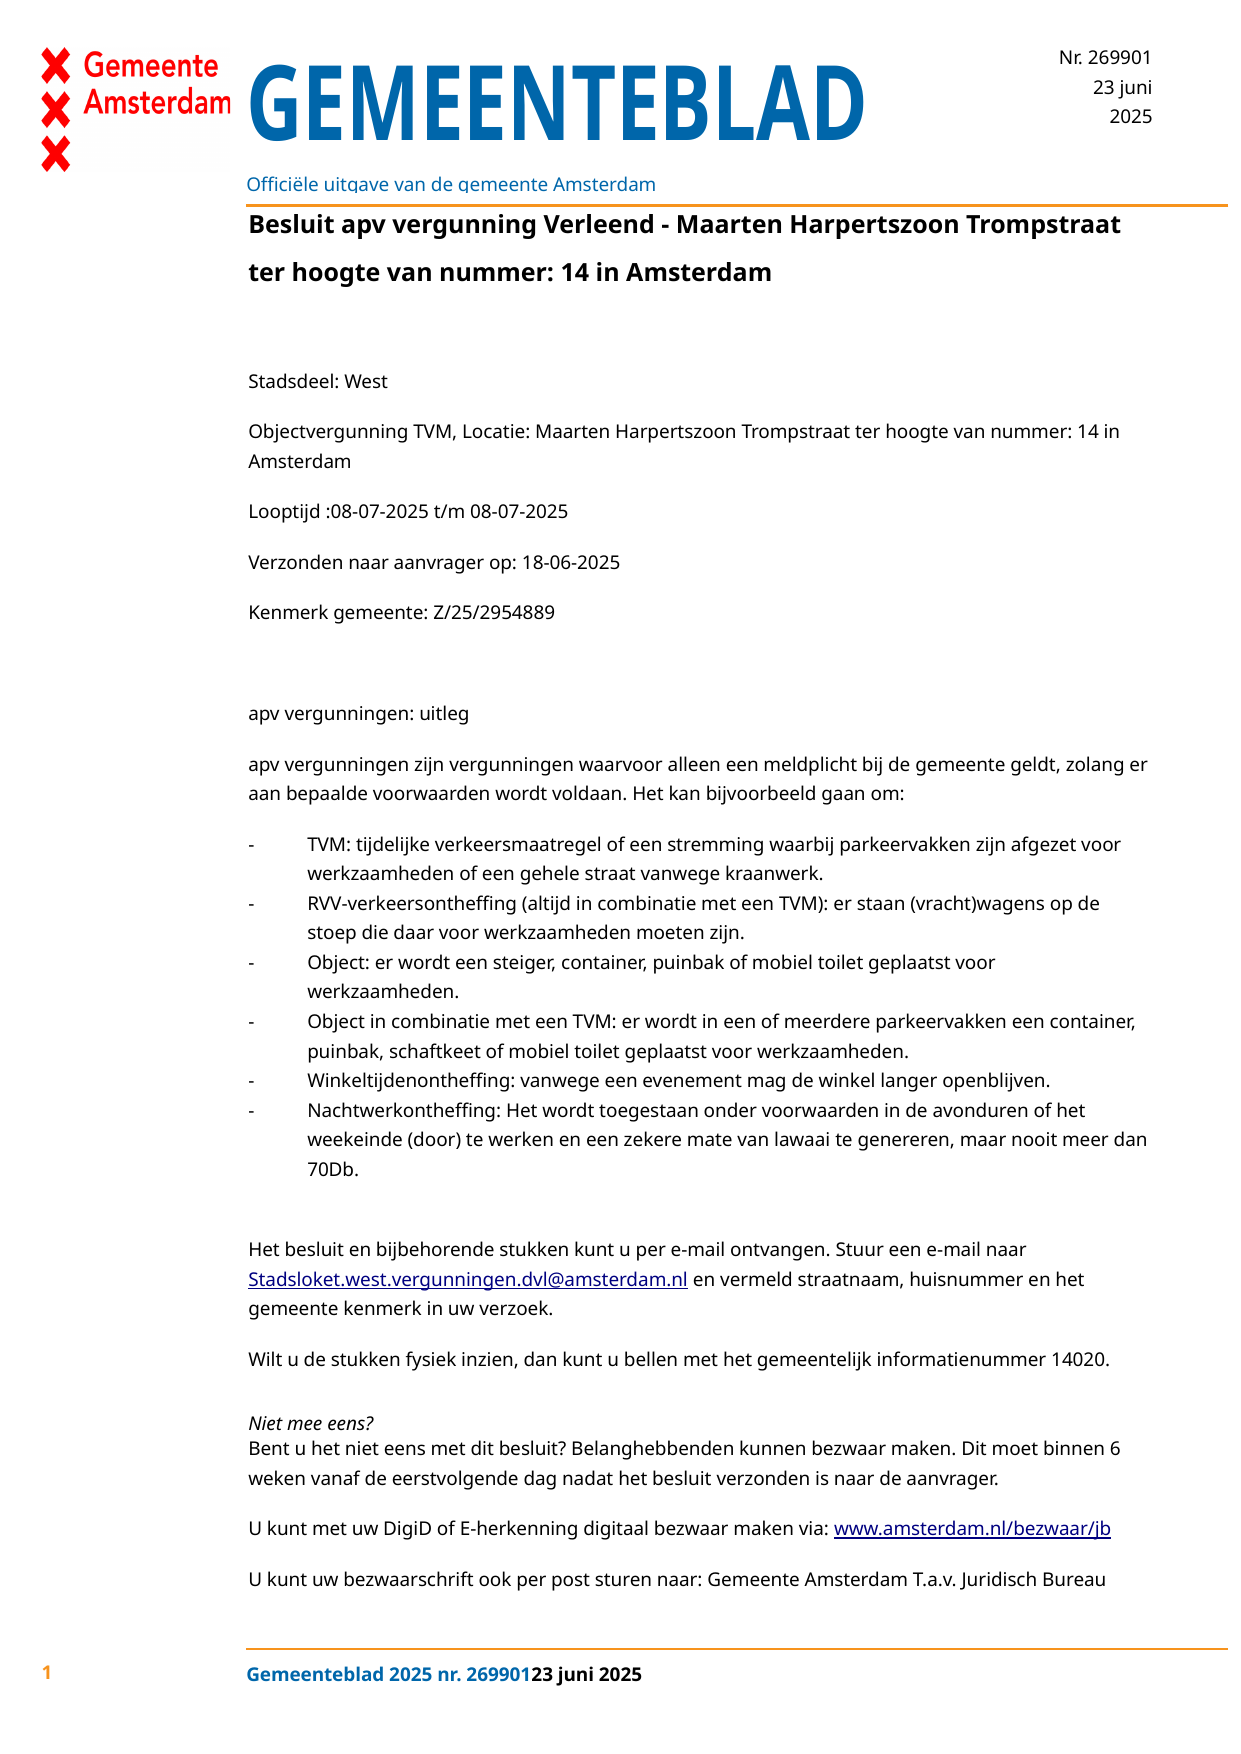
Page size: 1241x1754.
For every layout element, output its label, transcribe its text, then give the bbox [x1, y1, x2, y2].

text Wilt u de stukken fysiek inzien, dan kunt u bellen met het gemeentelijk informatienummer 14020. [248, 1346, 1152, 1372]
text Het besluit en bijbehorende stukken kunt u per e-mail ontvangen. Stuur een e-mail naar Stadsloket.west.vergunningen.dvl@amsterdam.nl en vermeld straatnaam, huisnummer en het gemeente kenmerk in uw verzoek. [248, 1236, 1152, 1321]
text Objectvergunning TVM, Locatie: Maarten Harpertszoon Trompstraat ter hoogte van nummer: 14 in Amsterdam [248, 419, 1152, 474]
picture [41, 47, 231, 172]
text Bent u het niet eens met dit besluit? Belanghebbenden kunnen bezwaar maken. Dit moet binnen 6 weken vanaf de eerstvolgende dag nadat het besluit verzonden is naar de aanvrager. [248, 1436, 1152, 1491]
text Kenmerk gemeente: Z/25/2954889 [248, 599, 1152, 625]
text Niet mee eens? [248, 1410, 1152, 1436]
list Winkeltijdenontheffing: vanwege een evenement mag de winkel langer openblijven. [248, 1067, 1152, 1093]
text apv vergunningen zijn vergunningen waarvoor alleen een meldplicht bij de gemeente geldt, zolang er aan bepaalde voorwaarden wordt voldaan. Het kan bijvoorbeeld gaan om: [248, 751, 1152, 806]
text U kunt uw bezwaarschrift ook per post sturen naar: Gemeente Amsterdam T.a.v. Juridisch Bureau [248, 1566, 1152, 1592]
text Looptijd :08-07-2025 t/m 08-07-2025 [248, 499, 1152, 524]
list Object: er wordt een steiger, container, puinbak of mobiel toilet geplaatst voor werkzaamheden. [248, 949, 1152, 1004]
text Stadsdeel: West [248, 368, 1152, 394]
text Verzonden naar aanvrager op: 18-06-2025 [248, 549, 1152, 575]
list RVV-verkeersontheffing (altijd in combinatie met een TVM): er staan (vracht)wagens op de stoep die daar voor werkzaamheden moeten zijn. [248, 890, 1152, 945]
text Besluit apv vergunning Verleend - Maarten Harpertszoon Trompstraat ter hoogte van nummer: 14 in Amsterdam [248, 207, 1152, 288]
text U kunt met uw DigiD of E-herkenning digitaal bezwaar maken via: www.amsterdam.nl/bezwaar/jb [248, 1516, 1152, 1541]
text apv vergunningen: uitleg [248, 700, 1152, 726]
list Object in combinatie met een TVM: er wordt in een of meerdere parkeervakken een container, puinbak, schaftkeet of mobiel toilet geplaatst voor werkzaamheden. [248, 1008, 1152, 1064]
list Nachtwerkontheffing: Het wordt toegestaan onder voorwaarden in de avonduren of het weekeinde (door) te werken en een zekere mate van lawaai te genereren, maar nooit meer dan 70Db. [248, 1097, 1152, 1182]
list TVM: tijdelijke verkeersmaatregel of een stremming waarbij parkeervakken zijn afgezet voor werkzaamheden of een gehele straat vanwege kraanwerk. [248, 831, 1152, 886]
